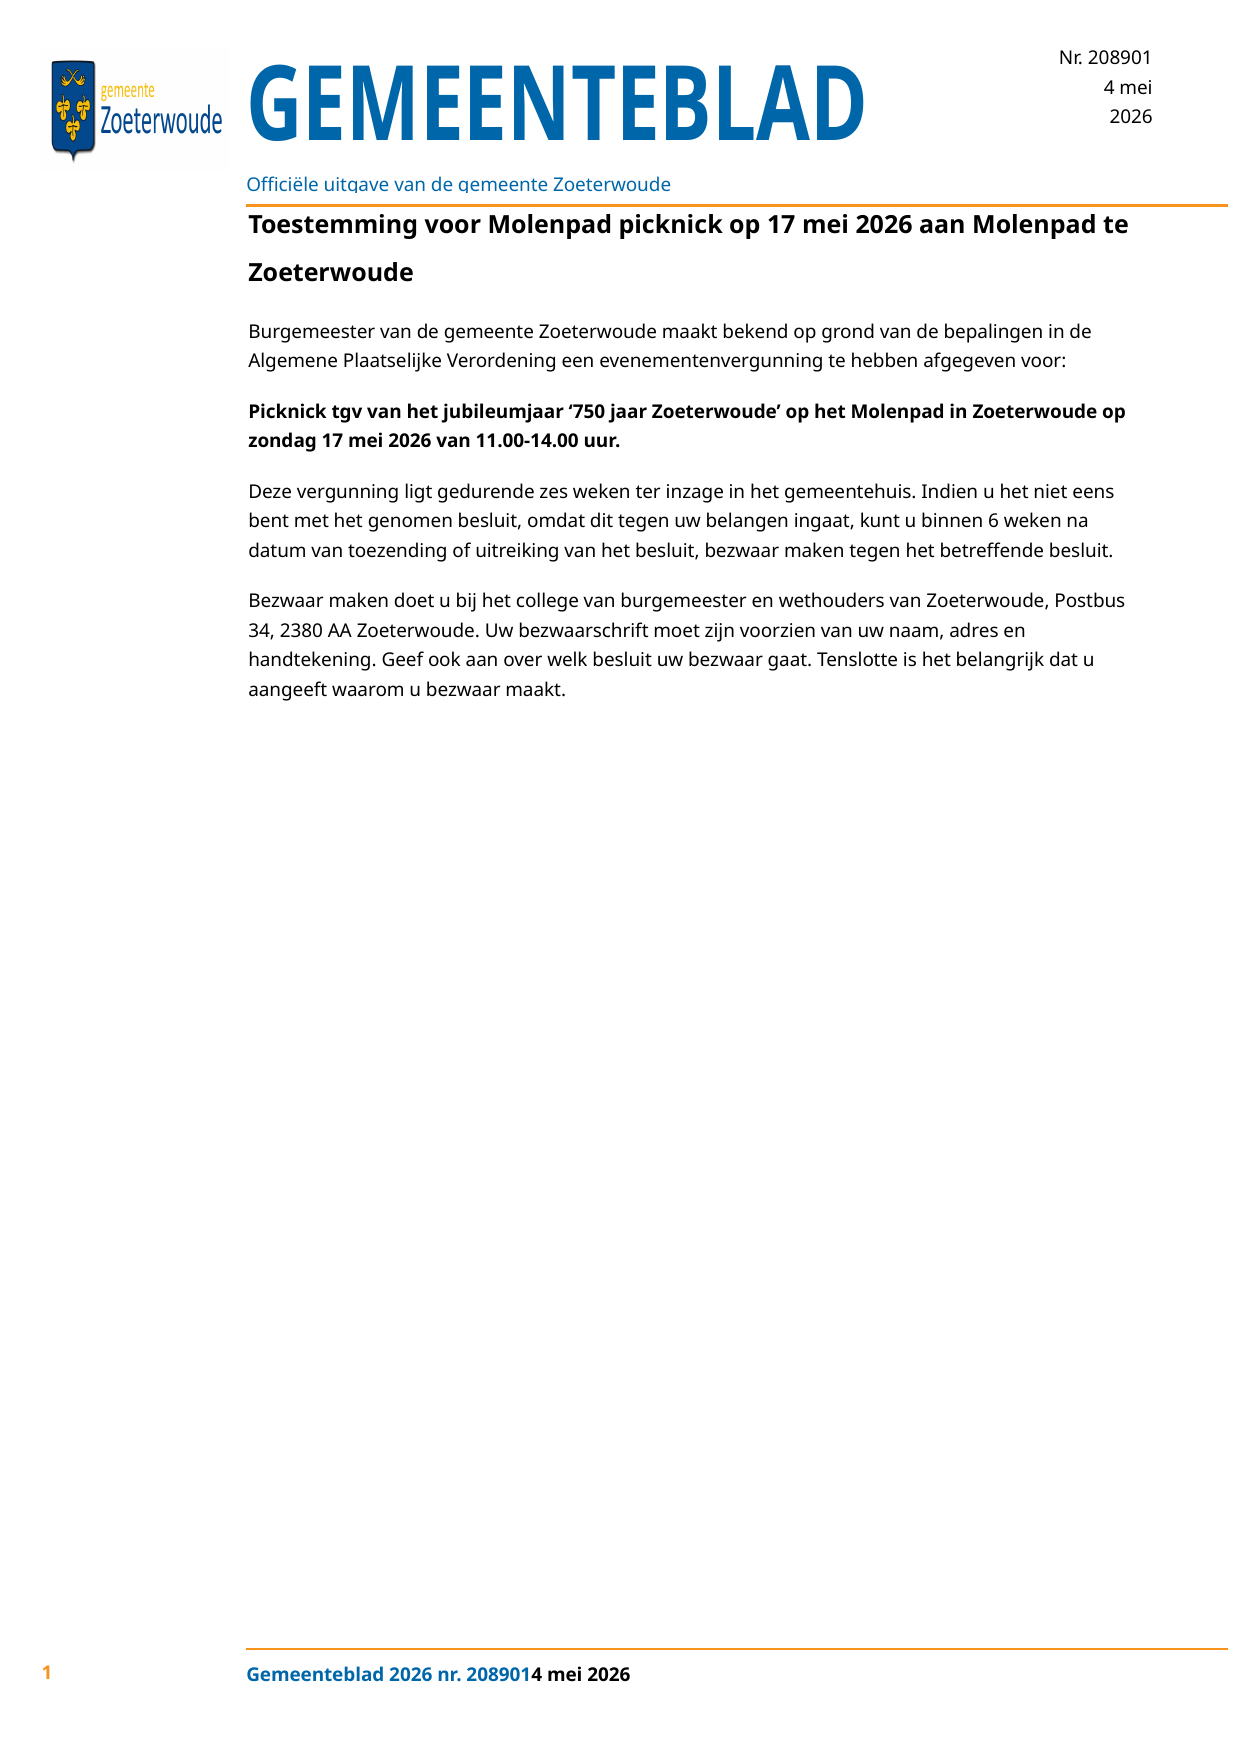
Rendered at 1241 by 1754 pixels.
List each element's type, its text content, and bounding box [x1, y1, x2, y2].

text Bezwaar maken doet u bij het college van burgemeester en wethouders van Zoeterwoude, Postbus 34, 2380 AA Zoeterwoude. Uw bezwaarschrift moet zijn voorzien van uw naam, adres en handtekening. Geef ook aan over welk besluit uw bezwaar gaat. Tenslotte is het belangrijk dat u aangeeft waarom u bezwaar maakt. [248, 587, 1152, 702]
picture [41, 47, 231, 172]
text Burgemeester van de gemeente Zoeterwoude maakt bekend op grond van de bepalingen in de Algemene Plaatselijke Verordening een evenementenvergunning te hebben afgegeven voor: [248, 318, 1152, 373]
text Toestemming voor Molenpad picknick op 17 mei 2026 aan Molenpad te Zoeterwoude [248, 207, 1152, 288]
text Deze vergunning ligt gedurende zes weken ter inzage in het gemeentehuis. Indien u het niet eens bent met het genomen besluit, omdat dit tegen uw belangen ingaat, kunt u binnen 6 weken na datum van toezending of uitreiking van het besluit, bezwaar maken tegen het betreffende besluit. [248, 478, 1152, 563]
text Picknick tgv van het jubileumjaar ‘750 jaar Zoeterwoude’ op het Molenpad in Zoeterwoude op zondag 17 mei 2026 van 11.00-14.00 uur. [248, 398, 1152, 453]
